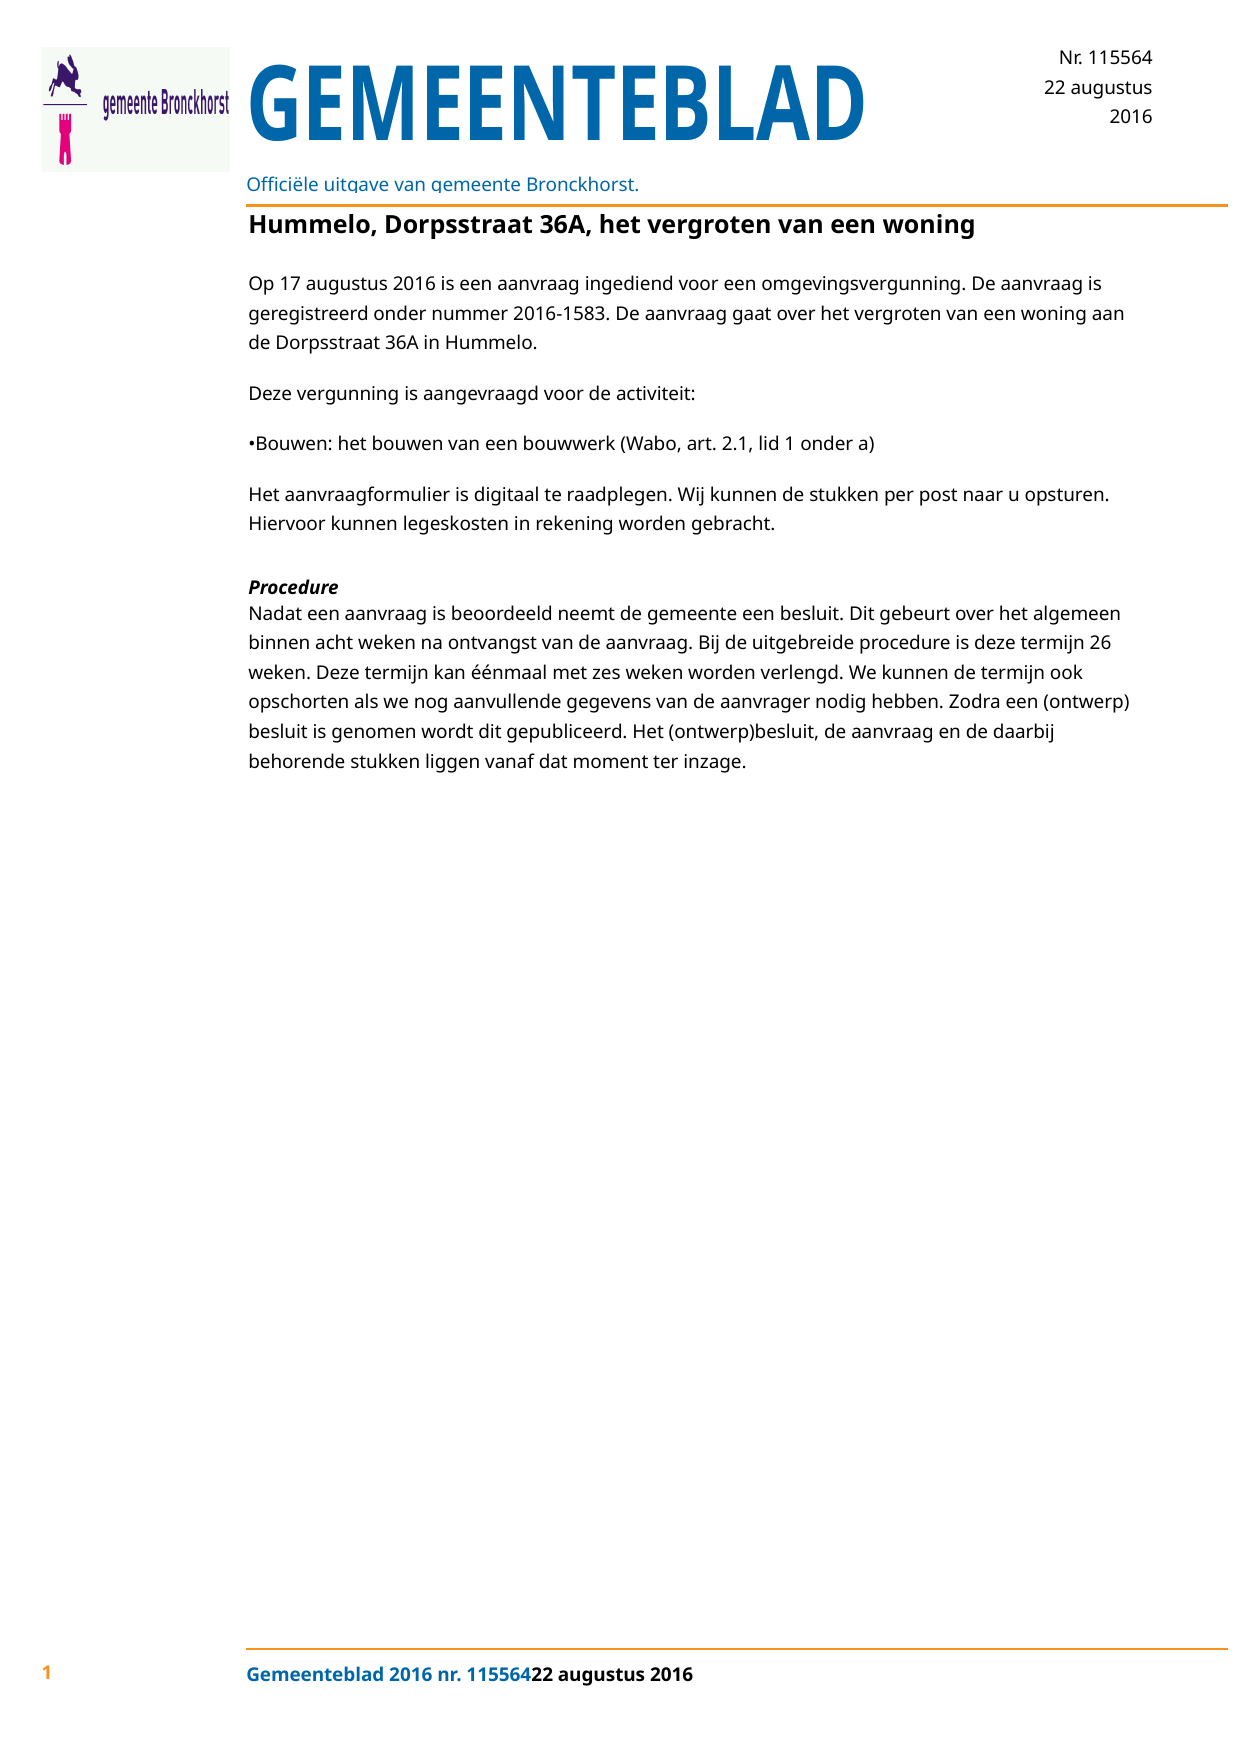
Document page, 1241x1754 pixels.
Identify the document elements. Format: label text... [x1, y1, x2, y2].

picture [41, 47, 231, 172]
text •Bouwen: het bouwen van een bouwwerk (Wabo, art. 2.1, lid 1 onder a) [248, 430, 1152, 456]
text Procedure [248, 574, 1152, 600]
text Deze vergunning is aangevraagd voor de activiteit: [248, 380, 1152, 406]
text Hummelo, Dorpsstraat 36A, het vergroten van een woning [248, 207, 1152, 241]
text Nadat een aanvraag is beoordeeld neemt de gemeente een besluit. Dit gebeurt over het algemeen binnen acht weken na ontvangst van de aanvraag. Bij de uitgebreide procedure is deze termijn 26 weken. Deze termijn kan éénmaal met zes weken worden verlengd. We kunnen de termijn ook opschorten als we nog aanvullende gegevens van de aanvrager nodig hebben. Zodra een (ontwerp) besluit is genomen wordt dit gepubliceerd. Het (ontwerp)besluit, de aanvraag en de daarbij behorende stukken liggen vanaf dat moment ter inzage. [248, 600, 1152, 774]
text Op 17 augustus 2016 is een aanvraag ingediend voor een omgevingsvergunning. De aanvraag is geregistreerd onder nummer 2016-1583. De aanvraag gaat over het vergroten van een woning aan de Dorpsstraat 36A in Hummelo. [248, 270, 1152, 355]
text Het aanvraagformulier is digitaal te raadplegen. Wij kunnen de stukken per post naar u opsturen. Hiervoor kunnen legeskosten in rekening worden gebracht. [248, 481, 1152, 536]
